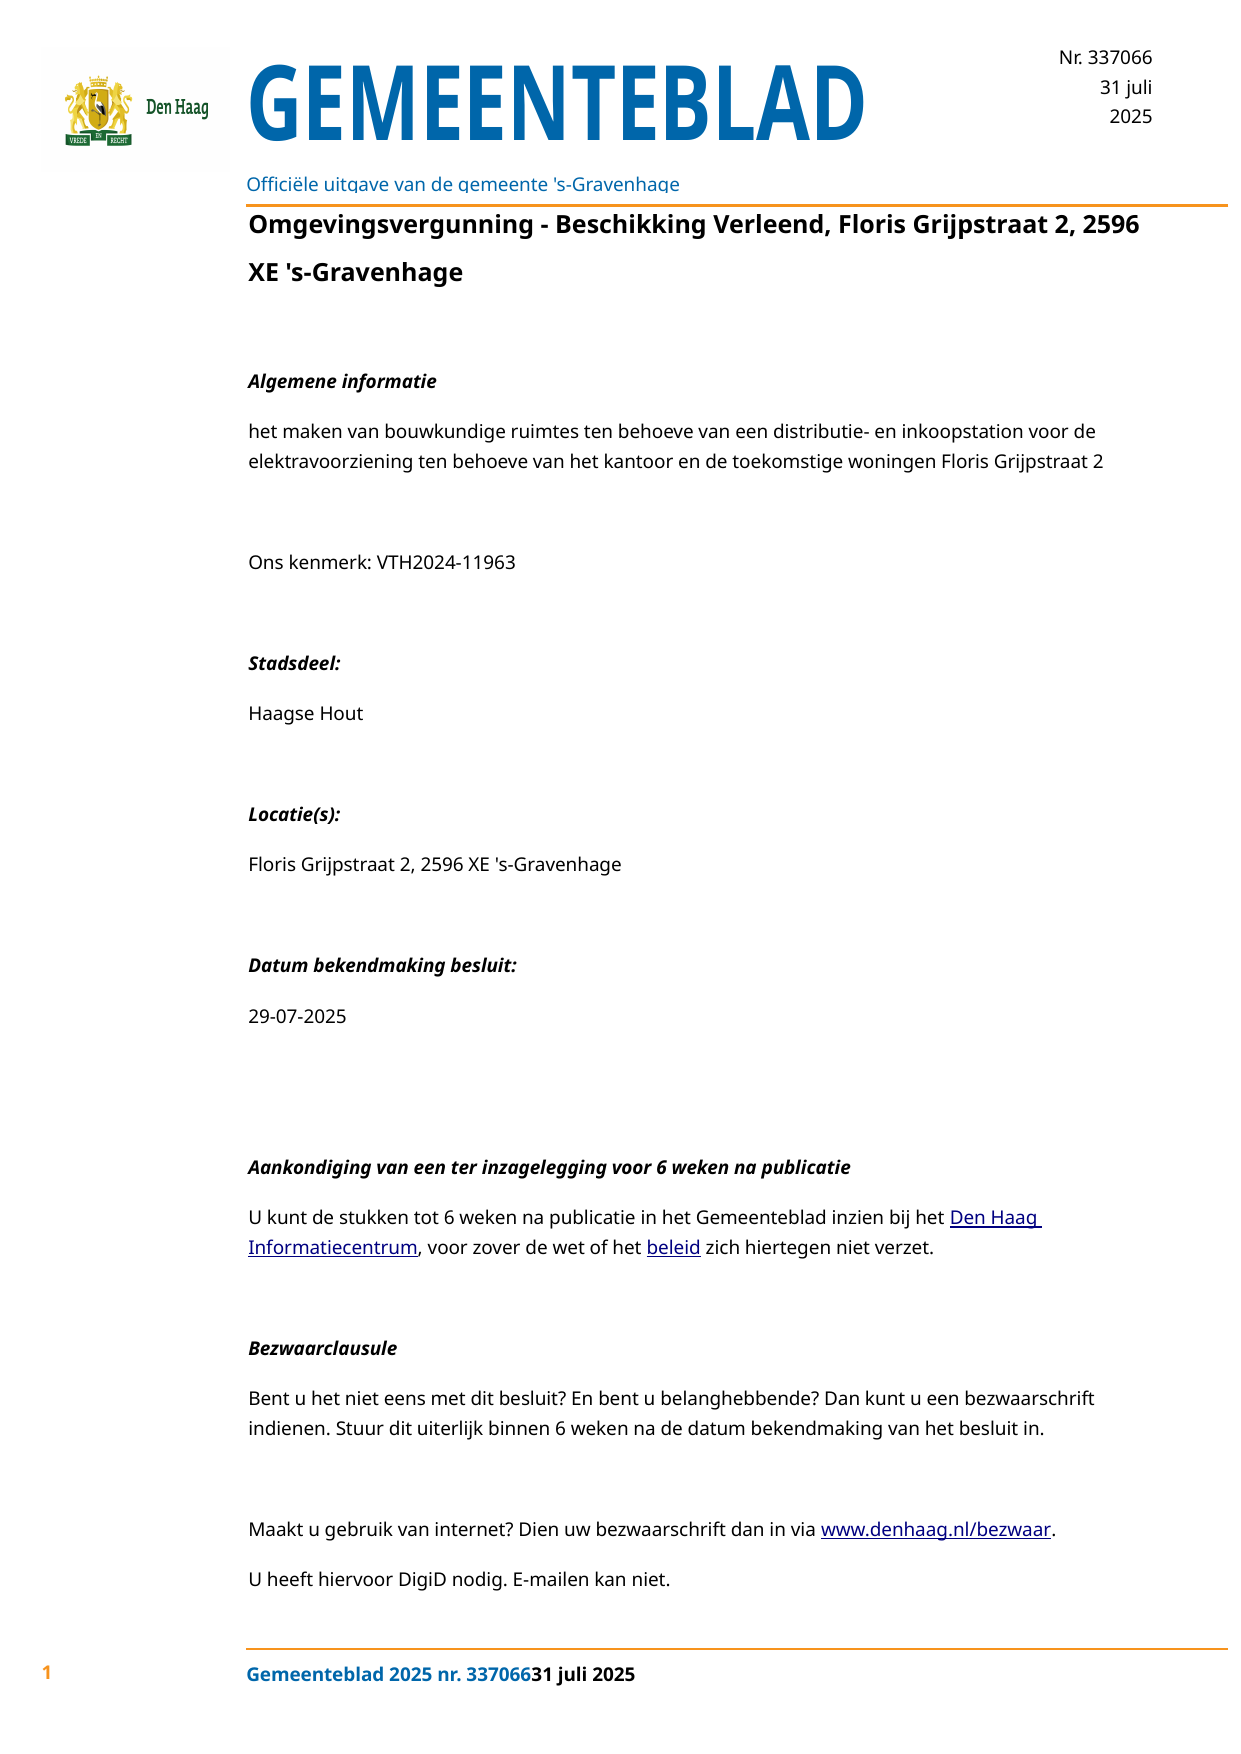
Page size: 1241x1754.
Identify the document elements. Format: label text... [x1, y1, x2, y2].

text Bezwaarclausule [248, 1335, 1152, 1361]
text Stadsdeel: [248, 650, 1152, 676]
text Floris Grijpstraat 2, 2596 XE 's-Gravenhage [248, 852, 1152, 877]
text Ons kenmerk: VTH2024-11963 [248, 549, 1152, 575]
text Locatie(s): [248, 801, 1152, 827]
text 29-07-2025 [248, 1003, 1152, 1029]
text Maakt u gebruik van internet? Dien uw bezwaarschrift dan in via www.denhaag.nl/bezwaar. [248, 1516, 1152, 1542]
text Omgevingsvergunning - Beschikking Verleend, Floris Grijpstraat 2, 2596 XE 's-Gravenhage [248, 207, 1152, 288]
text Algemene informatie [248, 368, 1152, 394]
text het maken van bouwkundige ruimtes ten behoeve van een distributie- en inkoopstation voor de elektravoorziening ten behoeve van het kantoor en de toekomstige woningen Floris Grijpstraat 2 [248, 419, 1152, 474]
text Datum bekendmaking besluit: [248, 952, 1152, 978]
picture [41, 47, 231, 172]
text Haagse Hout [248, 700, 1152, 726]
text Aankondiging van een ter inzagelegging voor 6 weken na publicatie [248, 1154, 1152, 1180]
text Bent u het niet eens met dit besluit? En bent u belanghebbende? Dan kunt u een bezwaarschrift indienen. Stuur dit uiterlijk binnen 6 weken na de datum bekendmaking van het besluit in. [248, 1385, 1152, 1441]
text U kunt de stukken tot 6 weken na publicatie in het Gemeenteblad inzien bij het Den Haag Informatiecentrum, voor zover de wet of het beleid zich hiertegen niet verzet. [248, 1204, 1152, 1260]
text U heeft hiervoor DigiD nodig. E-mailen kan niet. [248, 1566, 1152, 1592]
